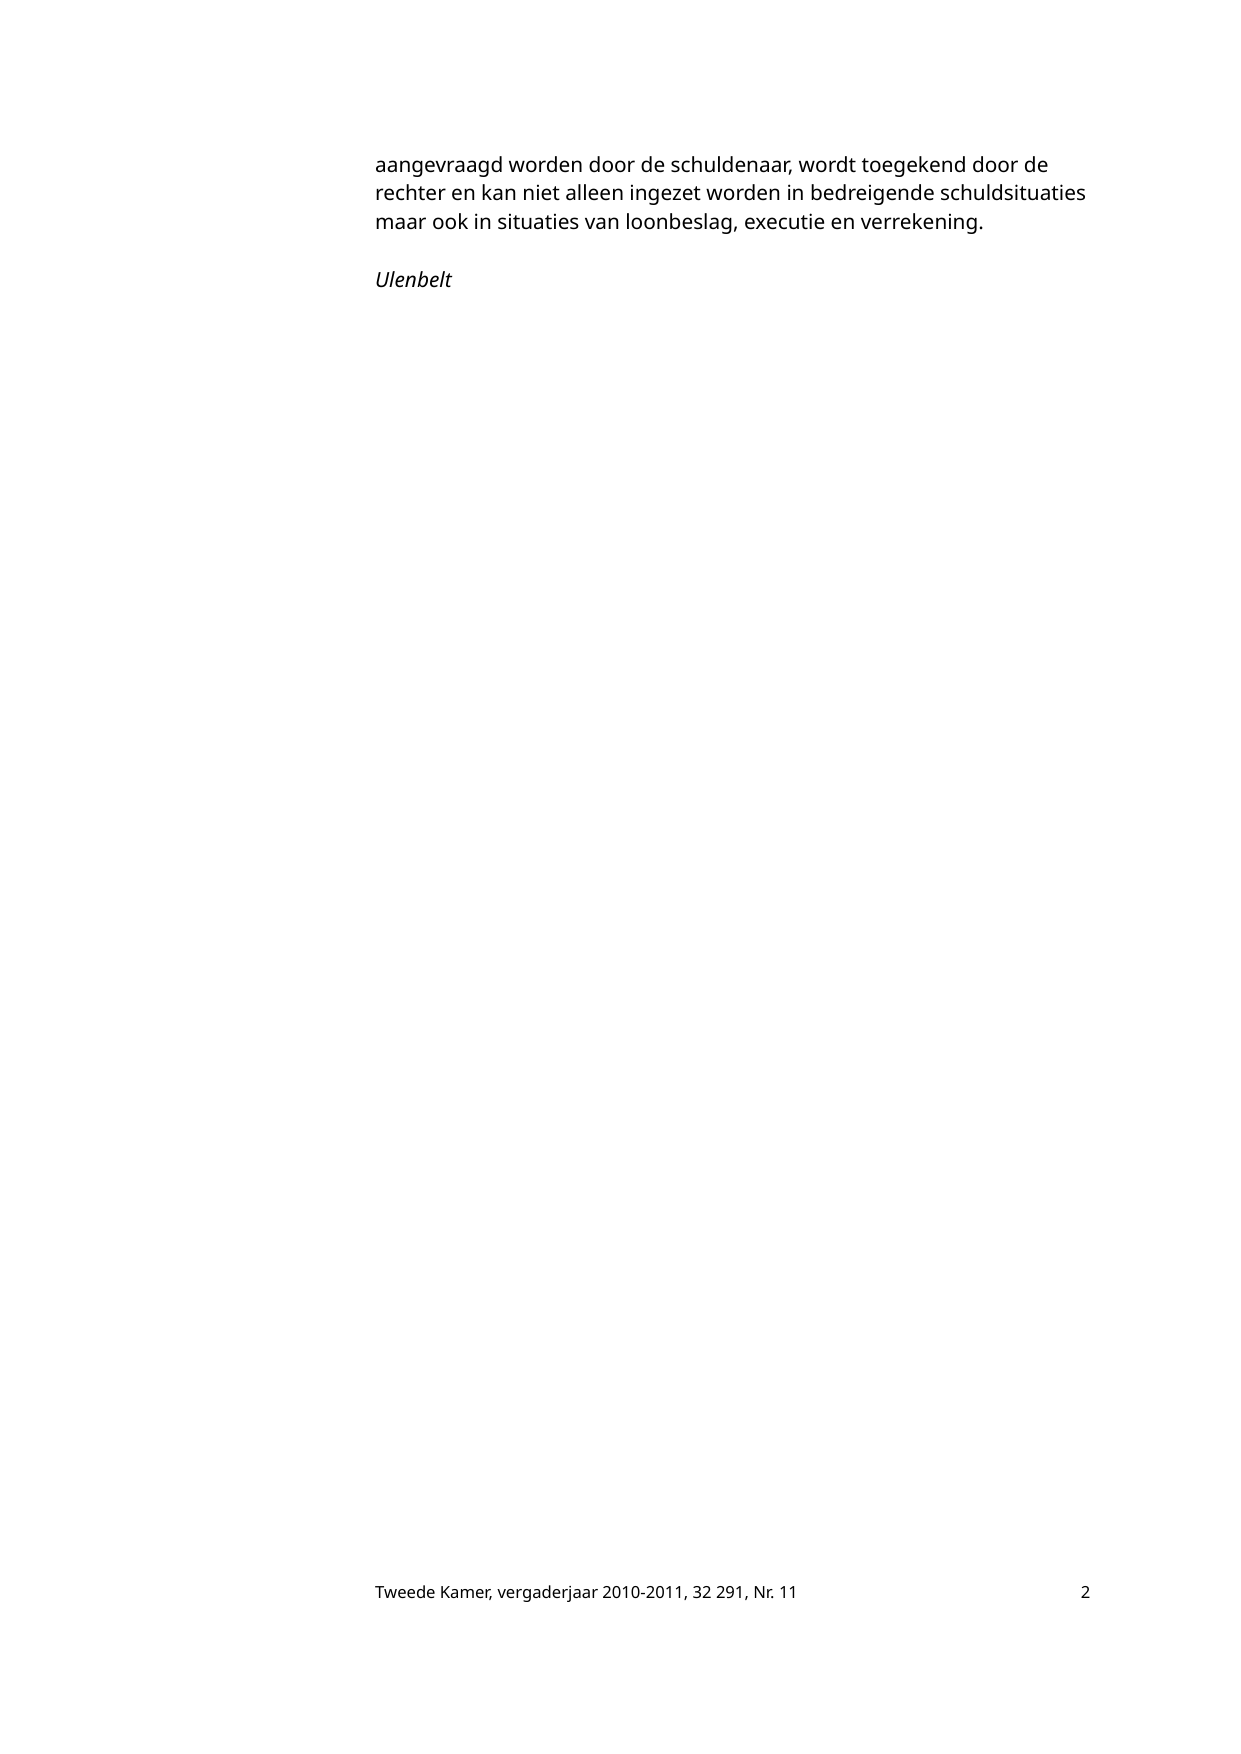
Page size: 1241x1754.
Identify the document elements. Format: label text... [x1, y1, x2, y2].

text Ulenbelt [375, 265, 1090, 294]
text aangevraagd worden door de schuldenaar, wordt toegekend door de rechter en kan niet alleen ingezet worden in bedreigende schuldsituaties maar ook in situaties van loonbeslag, executie en verrekening. [375, 150, 1090, 235]
